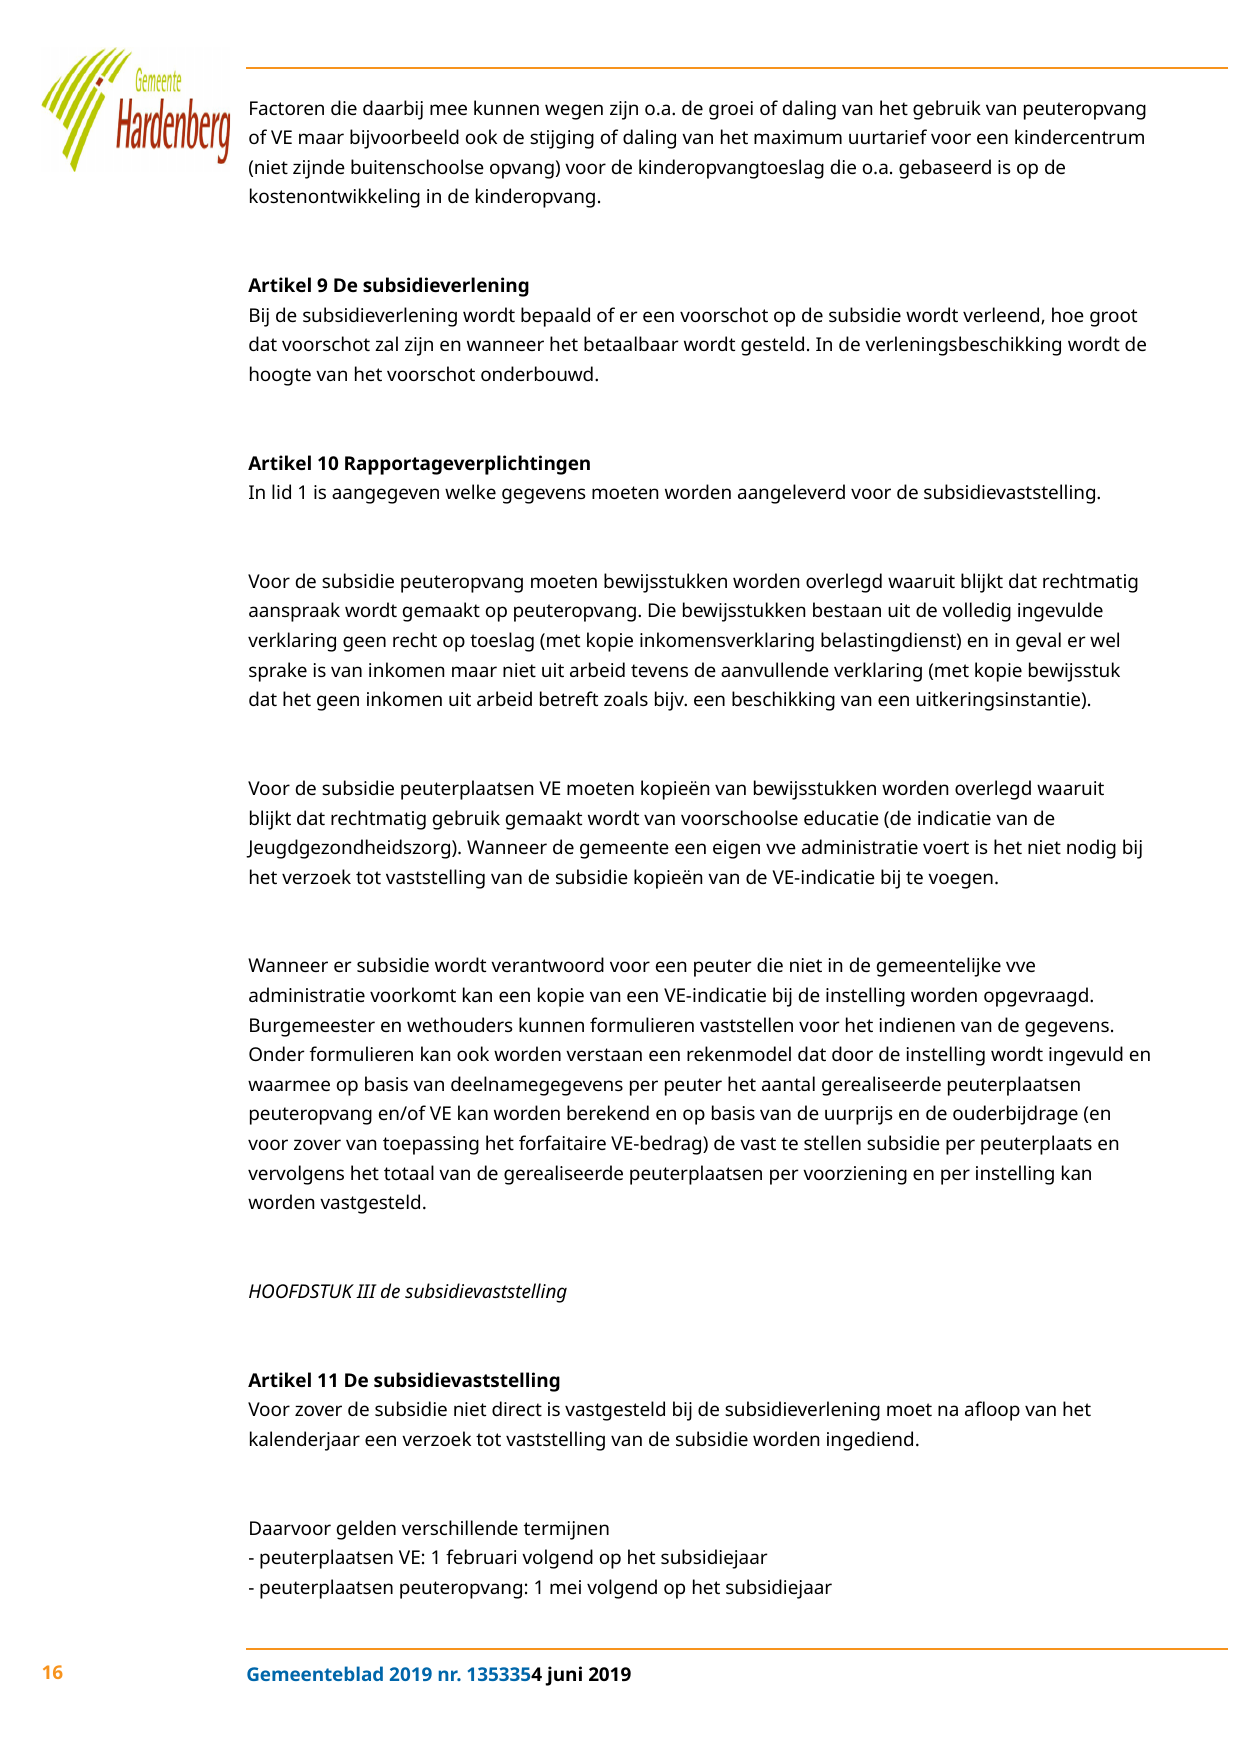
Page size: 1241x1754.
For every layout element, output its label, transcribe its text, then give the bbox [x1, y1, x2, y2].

text - peuterplaatsen VE: 1 februari volgend op het subsidiejaar [248, 1544, 1152, 1570]
text In lid 1 is aangegeven welke gegevens moeten worden aangeleverd voor de subsidievaststelling. [248, 479, 1152, 505]
text Wanneer er subsidie wordt verantwoord voor een peuter die niet in de gemeentelijke vve administratie voorkomt kan een kopie van een VE-indicatie bij de instelling worden opgevraagd. [248, 953, 1152, 1008]
picture [41, 47, 231, 172]
text Artikel 9 De subsidieverlening [248, 272, 1152, 298]
text Daarvoor gelden verschillende termijnen [248, 1515, 1152, 1541]
text Onder formulieren kan ook worden verstaan een rekenmodel dat door de instelling wordt ingevuld en waarmee op basis van deelnamegegevens per peuter het aantal gerealiseerde peuterplaatsen peuteropvang en/of VE kan worden berekend en op basis van de uurprijs en de ouderbijdrage (en voor zover van toepassing het forfaitaire VE-bedrag) de vast te stellen subsidie per peuterplaats en vervolgens het totaal van de gerealiseerde peuterplaatsen per voorziening en per instelling kan worden vastgesteld. [248, 1041, 1152, 1215]
text Voor de subsidie peuteropvang moeten bewijsstukken worden overlegd waaruit blijkt dat rechtmatig aanspraak wordt gemaakt op peuteropvang. Die bewijsstukken bestaan uit de volledig ingevulde verklaring geen recht op toeslag (met kopie inkomensverklaring belastingdienst) en in geval er wel sprake is van inkomen maar niet uit arbeid tevens de aanvullende verklaring (met kopie bewijsstuk dat het geen inkomen uit arbeid betreft zoals bijv. een beschikking van een uitkeringsinstantie). [248, 568, 1152, 712]
text Artikel 11 De subsidievaststelling [248, 1367, 1152, 1393]
text Voor de subsidie peuterplaatsen VE moeten kopieën van bewijsstukken worden overlegd waaruit blijkt dat rechtmatig gebruik gemaakt wordt van voorschoolse educatie (de indicatie van de Jeugdgezondheidszorg). Wanneer de gemeente een eigen vve administratie voert is het niet nodig bij het verzoek tot vaststelling van de subsidie kopieën van de VE-indicatie bij te voegen. [248, 775, 1152, 890]
text Factoren die daarbij mee kunnen wegen zijn o.a. de groei of daling van het gebruik van peuteropvang of VE maar bijvoorbeeld ook de stijging of daling van het maximum uurtarief voor een kindercentrum (niet zijnde buitenschoolse opvang) voor de kinderopvangtoeslag die o.a. gebaseerd is op de kostenontwikkeling in de kinderopvang. [248, 95, 1152, 209]
text - peuterplaatsen peuteropvang: 1 mei volgend op het subsidiejaar [248, 1574, 1152, 1600]
text Burgemeester en wethouders kunnen formulieren vaststellen voor het indienen van de gegevens. [248, 1012, 1152, 1038]
text Artikel 10 Rapportageverplichtingen [248, 450, 1152, 476]
text Bij de subsidieverlening wordt bepaald of er een voorschot op de subsidie wordt verleend, hoe groot dat voorschot zal zijn en wanneer het betaalbaar wordt gesteld. In de verleningsbeschikking wordt de hoogte van het voorschot onderbouwd. [248, 302, 1152, 387]
text HOOFDSTUK III de subsidievaststelling [248, 1278, 1152, 1304]
text Voor zover de subsidie niet direct is vastgesteld bij de subsidieverlening moet na afloop van het kalenderjaar een verzoek tot vaststelling van de subsidie worden ingediend. [248, 1396, 1152, 1452]
